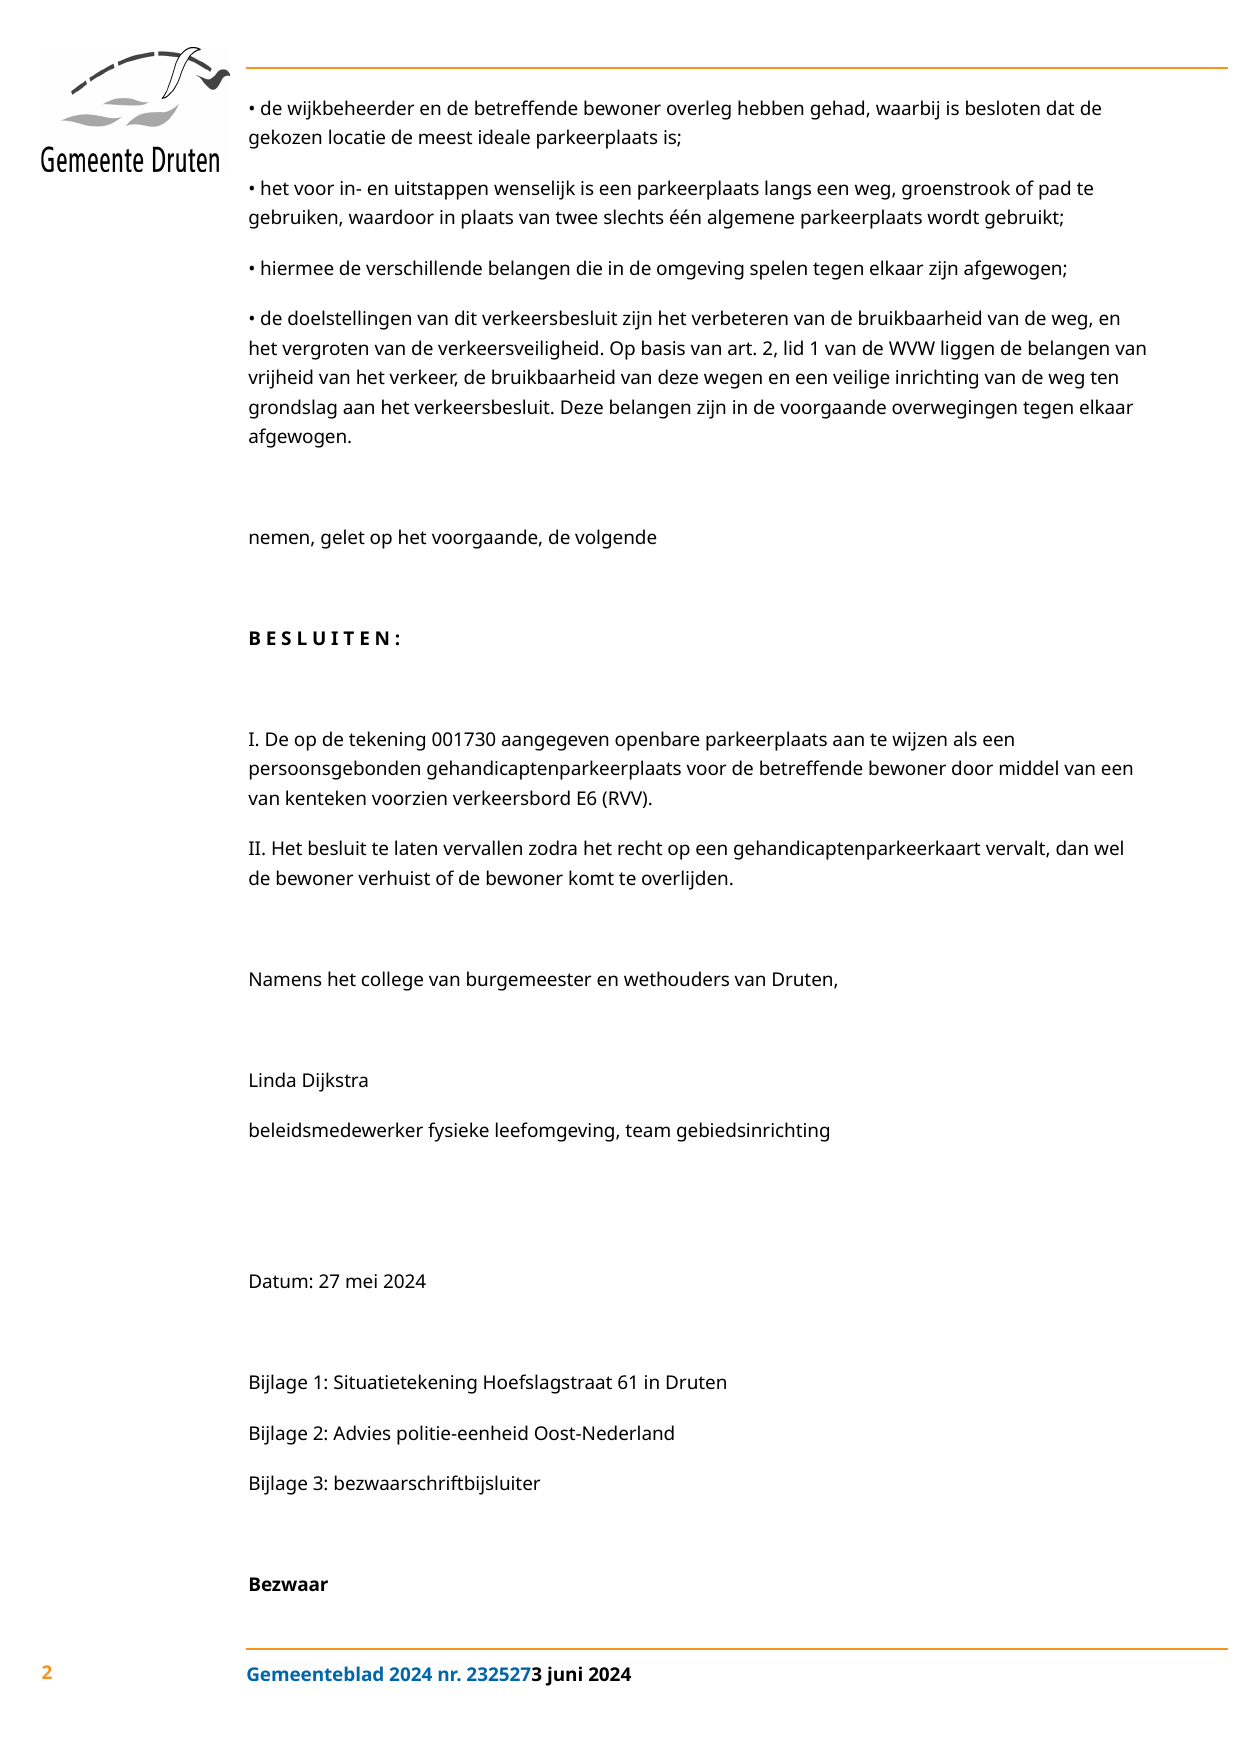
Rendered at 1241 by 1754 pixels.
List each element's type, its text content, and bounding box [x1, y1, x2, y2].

text Linda Dijkstra [248, 1067, 1152, 1093]
text • de wijkbeheerder en de betreffende bewoner overleg hebben gehad, waarbij is besloten dat de gekozen locatie de meest ideale parkeerplaats is; [248, 95, 1152, 150]
text • de doelstellingen van dit verkeersbesluit zijn het verbeteren van de bruikbaarheid van de weg, en het vergroten van de verkeersveiligheid. Op basis van art. 2, lid 1 van de WVW liggen de belangen van vrijheid van het verkeer, de bruikbaarheid van deze wegen en een veilige inrichting van de weg ten grondslag aan het verkeersbesluit. Deze belangen zijn in de voorgaande overwegingen tegen elkaar afgewogen. [248, 305, 1152, 449]
text Bijlage 3: bezwaarschriftbijsluiter [248, 1470, 1152, 1496]
text II. Het besluit te laten vervallen zodra het recht op een gehandicaptenparkeerkaart vervalt, dan wel de bewoner verhuist of de bewoner komt te overlijden. [248, 836, 1152, 891]
text beleidsmedewerker fysieke leefomgeving, team gebiedsinrichting [248, 1117, 1152, 1143]
text Bijlage 1: Situatietekening Hoefslagstraat 61 in Druten [248, 1369, 1152, 1395]
text Datum: 27 mei 2024 [248, 1268, 1152, 1294]
text • hiermee de verschillende belangen die in de omgeving spelen tegen elkaar zijn afgewogen; [248, 255, 1152, 281]
text I. De op de tekening 001730 aangegeven openbare parkeerplaats aan te wijzen als een persoonsgebonden gehandicaptenparkeerplaats voor de betreffende bewoner door middel van een van kenteken voorzien verkeersbord E6 (RVV). [248, 726, 1152, 811]
picture [41, 47, 231, 172]
text Namens het college van burgemeester en wethouders van Druten, [248, 966, 1152, 992]
text • het voor in- en uitstappen wenselijk is een parkeerplaats langs een weg, groenstrook of pad te gebruiken, waardoor in plaats van twee slechts één algemene parkeerplaats wordt gebruikt; [248, 175, 1152, 230]
text nemen, gelet op het voorgaande, de volgende [248, 524, 1152, 550]
text B E S L U I T E N : [248, 625, 1152, 651]
text Bijlage 2: Advies politie-eenheid Oost-Nederland [248, 1420, 1152, 1446]
text Bezwaar [248, 1571, 1152, 1597]
